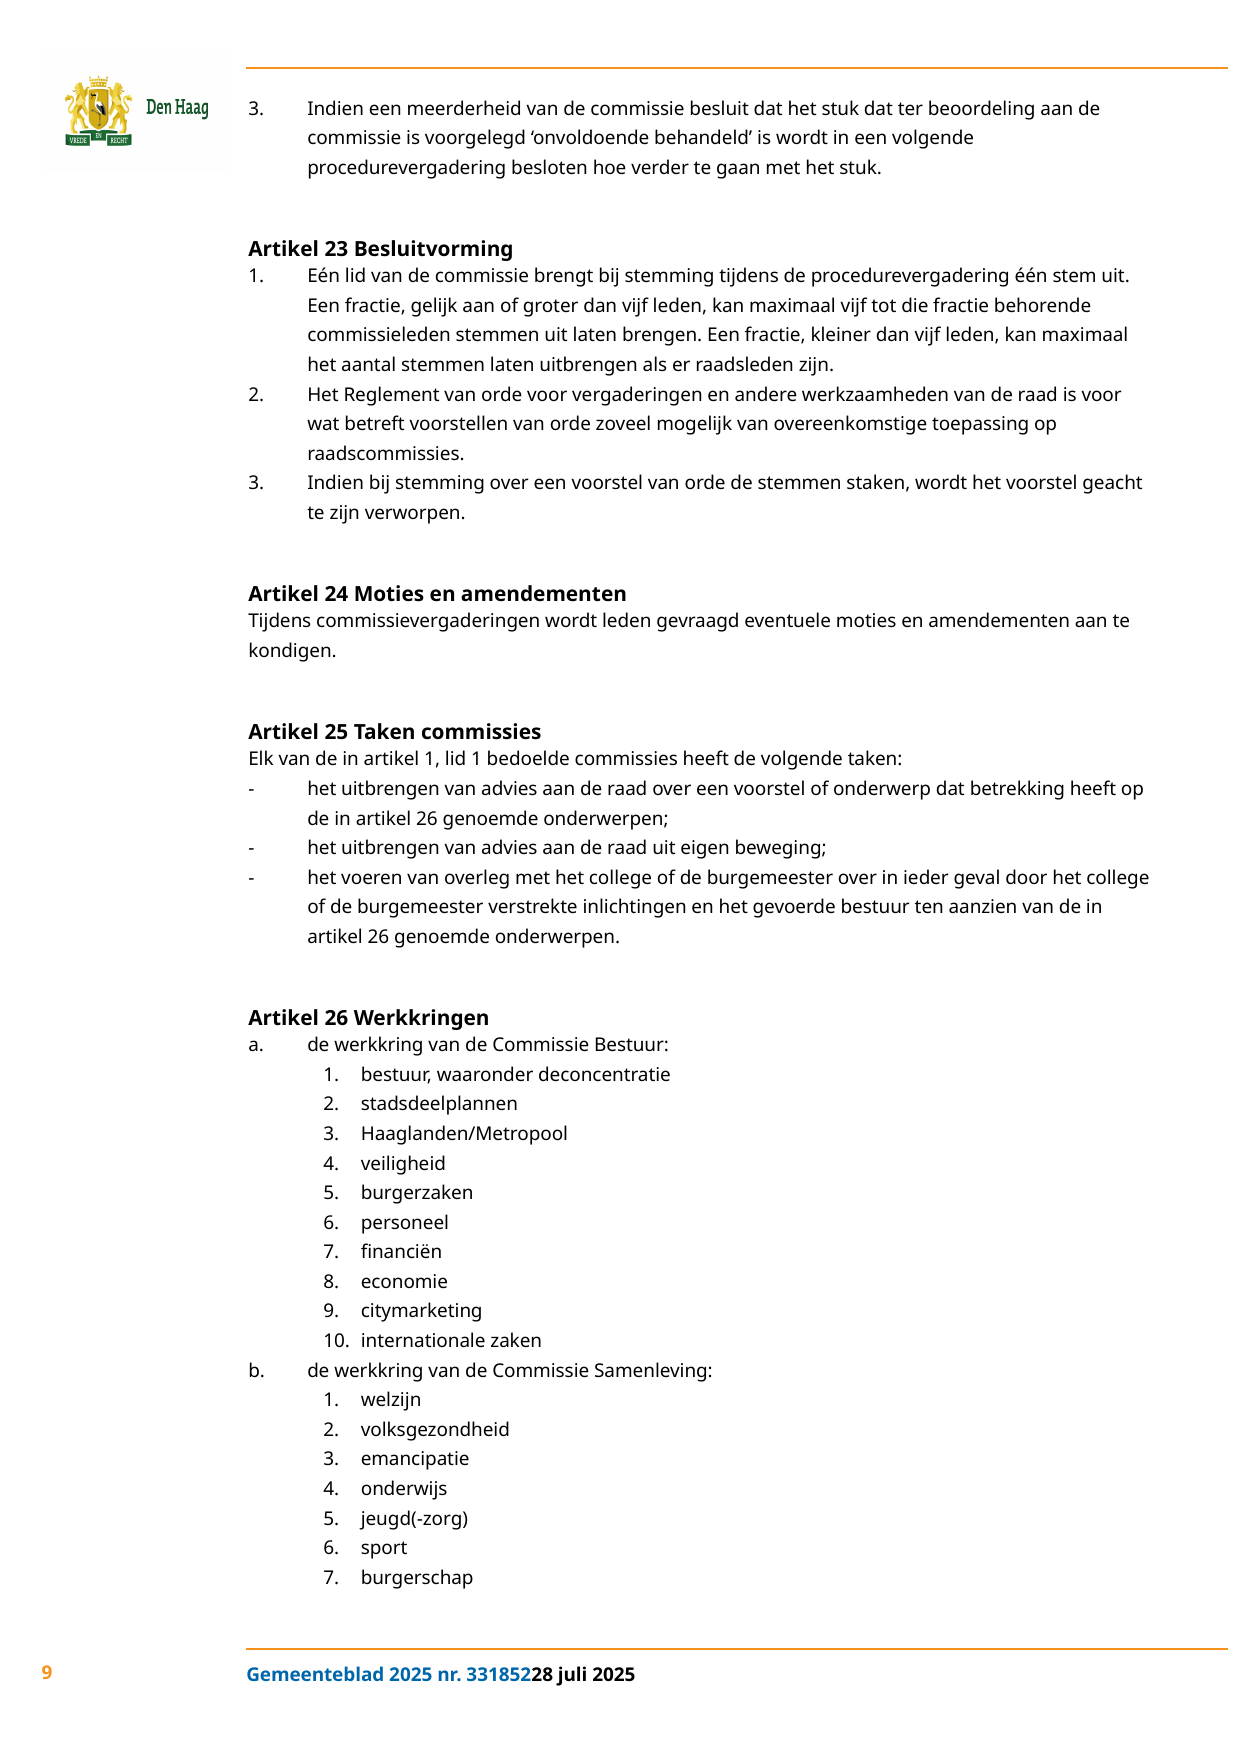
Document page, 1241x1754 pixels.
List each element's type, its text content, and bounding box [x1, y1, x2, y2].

list economie [323, 1268, 1152, 1294]
text Tijdens commissievergaderingen wordt leden gevraagd eventuele moties en amendementen aan te kondigen. [248, 607, 1152, 663]
list emancipatie [323, 1446, 1152, 1471]
text Artikel 26 Werkkringen [248, 1003, 1152, 1031]
list het voeren van overleg met het college of de burgemeester over in ieder geval door het college of de burgemeester verstrekte inlichtingen en het gevoerde bestuur ten aanzien van de in artikel 26 genoemde onderwerpen. [248, 864, 1152, 949]
list burgerschap [323, 1564, 1152, 1590]
list burgerzaken [323, 1179, 1152, 1205]
list stadsdeelplannen [323, 1091, 1152, 1116]
text Elk van de in artikel 1, lid 1 bedoelde commissies heeft de volgende taken: [248, 746, 1152, 771]
list Haaglanden/Metropool [323, 1120, 1152, 1146]
list citymarketing [323, 1298, 1152, 1323]
list het uitbrengen van advies aan de raad over een voorstel of onderwerp dat betrekking heeft op de in artikel 26 genoemde onderwerpen; [248, 775, 1152, 830]
list personeel [323, 1209, 1152, 1235]
text Artikel 24 Moties en amendementen [248, 579, 1152, 607]
text Artikel 25 Taken commissies [248, 717, 1152, 746]
list sport [323, 1534, 1152, 1560]
list bestuur, waaronder deconcentratie [323, 1061, 1152, 1087]
list Indien een meerderheid van de commissie besluit dat het stuk dat ter beoordeling aan de commissie is voorgelegd ‘onvoldoende behandeld’ is wordt in een volgende procedurevergadering besloten hoe verder te gaan met het stuk. [248, 95, 1152, 180]
list het uitbrengen van advies aan de raad uit eigen beweging; [248, 834, 1152, 860]
list Indien bij stemming over een voorstel van orde de stemmen staken, wordt het voorstel geacht te zijn verworpen. [248, 469, 1152, 525]
list financiën [323, 1238, 1152, 1264]
list onderwijs [323, 1475, 1152, 1501]
list volksgezondheid [323, 1416, 1152, 1442]
list jeugd(-zorg) [323, 1505, 1152, 1531]
list de werkkring van de Commissie Bestuur: [248, 1031, 1152, 1057]
list internationale zaken [323, 1327, 1152, 1353]
list Het Reglement van orde voor vergaderingen en andere werkzaamheden van de raad is voor wat betreft voorstellen van orde zoveel mogelijk van overeenkomstige toepassing op raadscommissies. [248, 381, 1152, 466]
list de werkkring van de Commissie Samenleving: [248, 1357, 1152, 1383]
list welzijn [323, 1386, 1152, 1412]
list Eén lid van de commissie brengt bij stemming tijdens de procedurevergadering één stem uit. Een fractie, gelijk aan of groter dan vijf leden, kan maximaal vijf tot die fractie behorende commissieleden stemmen uit laten brengen. Een fractie, kleiner dan vijf leden, kan maximaal het aantal stemmen laten uitbrengen als er raadsleden zijn. [248, 262, 1152, 377]
text Artikel 23 Besluitvorming [248, 234, 1152, 262]
picture [41, 47, 231, 172]
list veiligheid [323, 1150, 1152, 1176]
